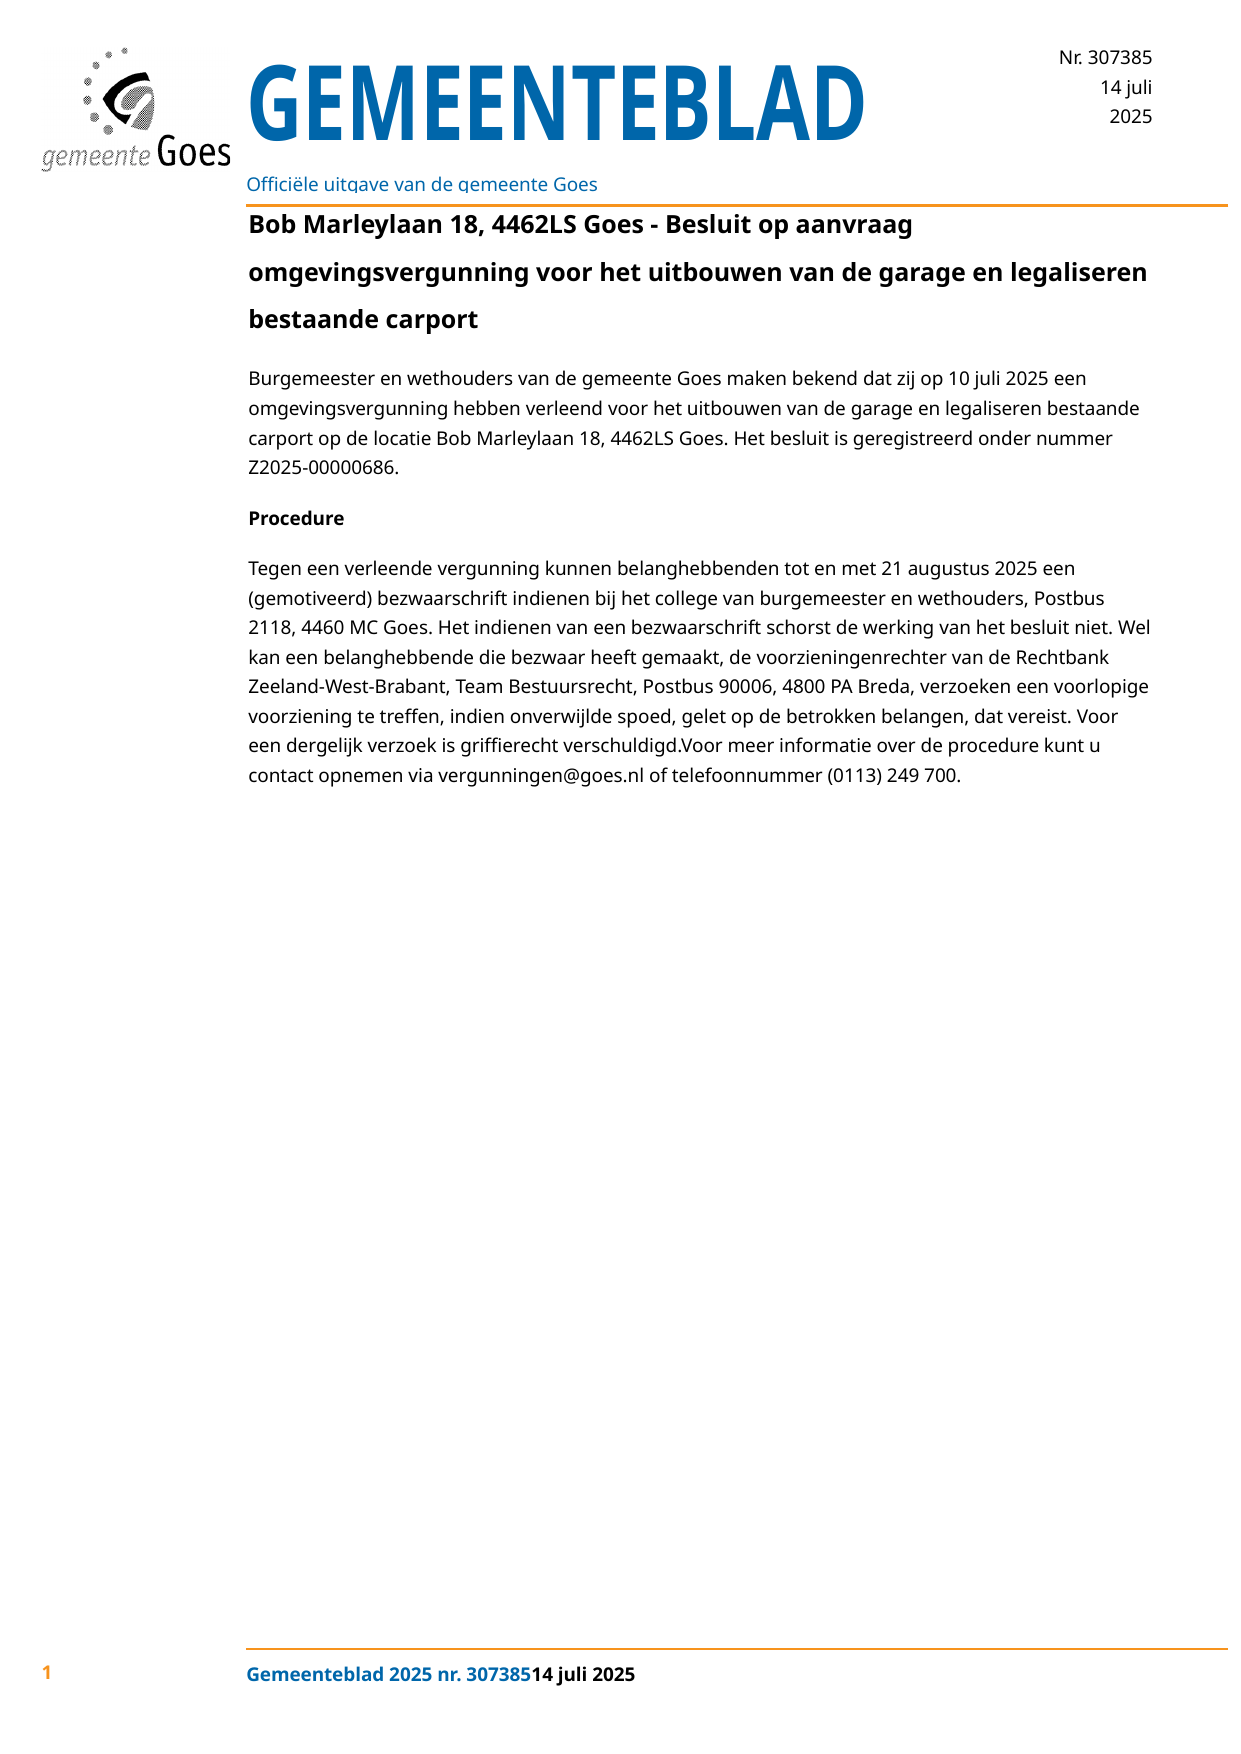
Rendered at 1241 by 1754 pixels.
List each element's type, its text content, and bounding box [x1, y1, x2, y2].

text Tegen een verleende vergunning kunnen belanghebbenden tot en met 21 augustus 2025 een (gemotiveerd) bezwaarschrift indienen bij het college van burgemeester en wethouders, Postbus 2118, 4460 MC Goes. Het indienen van een bezwaarschrift schorst de werking van het besluit niet. Wel kan een belanghebbende die bezwaar heeft gemaakt, de voorzieningenrechter van de Rechtbank Zeeland-West-Brabant, Team Bestuursrecht, Postbus 90006, 4800 PA Breda, verzoeken een voorlopige voorziening te treffen, indien onverwijlde spoed, gelet op de betrokken belangen, dat vereist. Voor een dergelijk verzoek is griffierecht verschuldigd.Voor meer informatie over de procedure kunt u contact opnemen via vergunningen@goes.nl of telefoonnummer (0113) 249 700. [248, 555, 1152, 788]
text Burgemeester en wethouders van de gemeente Goes maken bekend dat zij op 10 juli 2025 een omgevingsvergunning hebben verleend voor het uitbouwen van de garage en legaliseren bestaande carport op de locatie Bob Marleylaan 18, 4462LS Goes. Het besluit is geregistreerd onder nummer Z2025-00000686. [248, 366, 1152, 480]
text Procedure [248, 505, 1152, 530]
text Bob Marleylaan 18, 4462LS Goes - Besluit op aanvraag omgevingsvergunning voor het uitbouwen van de garage en legaliseren bestaande carport [248, 207, 1152, 336]
picture [41, 47, 231, 172]
